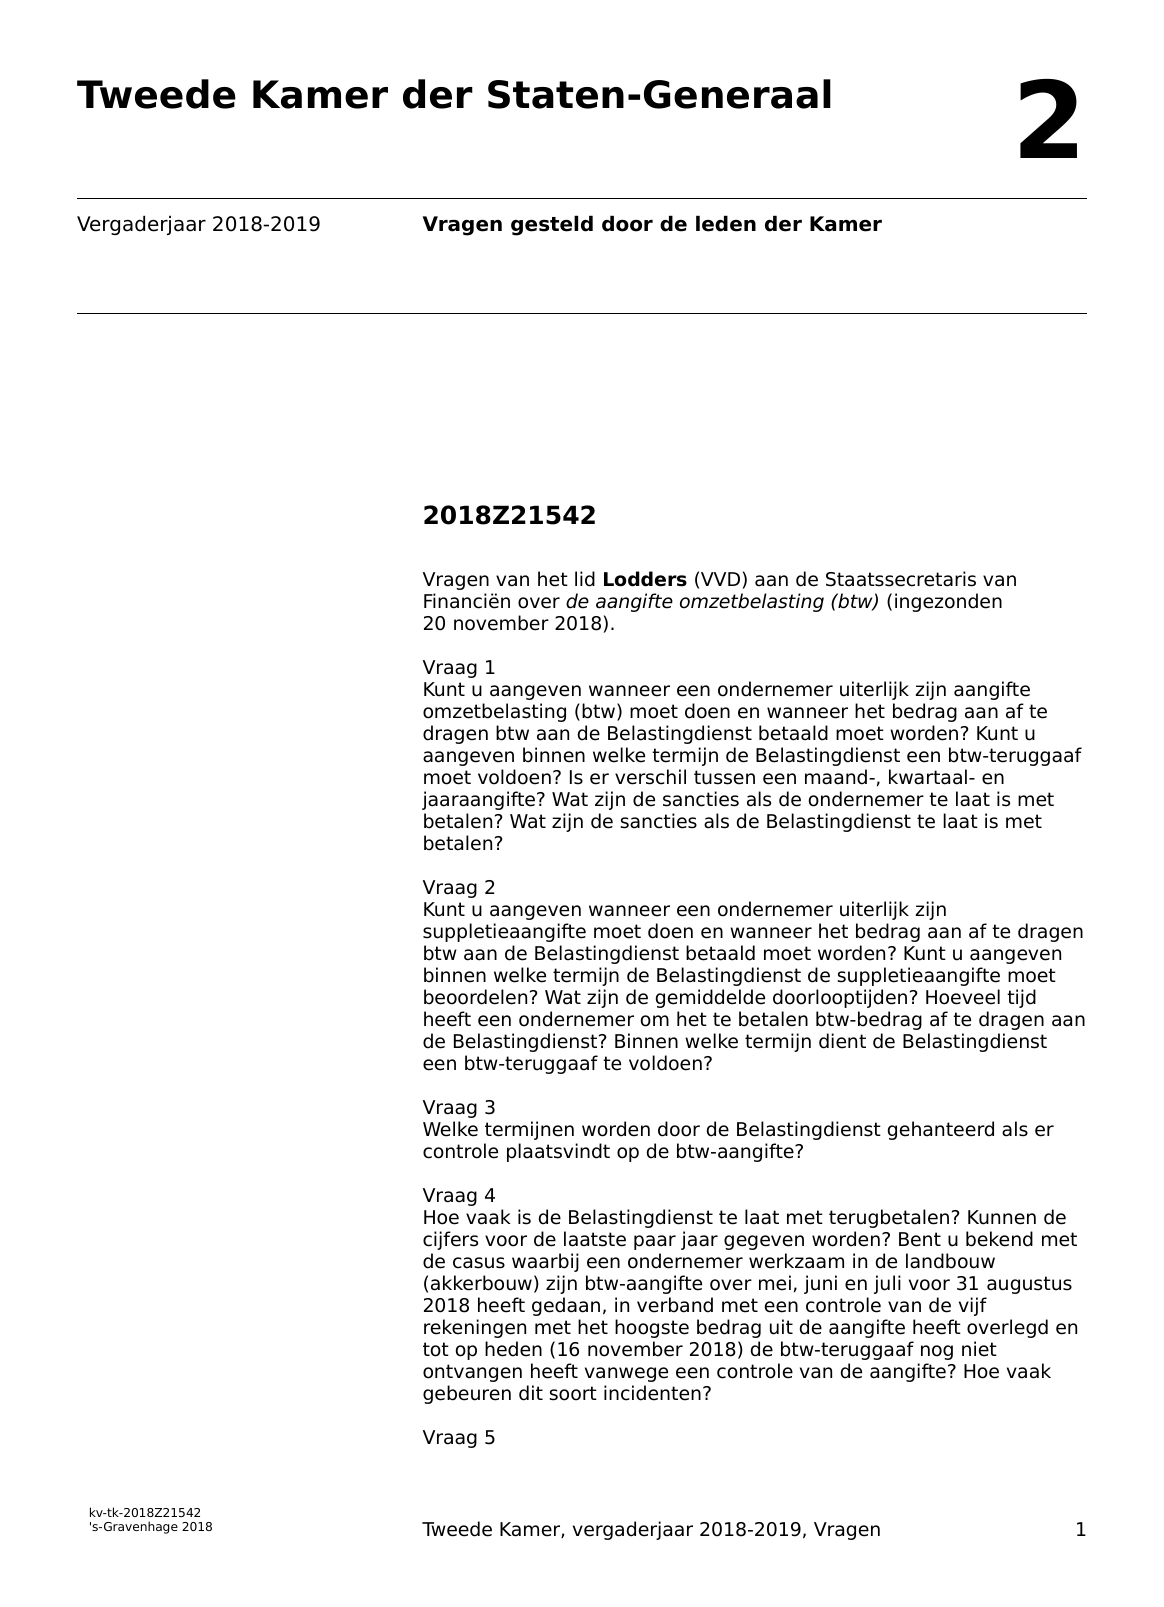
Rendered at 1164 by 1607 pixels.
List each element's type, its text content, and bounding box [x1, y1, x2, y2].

text Welke termijnen worden door de Belastingdienst gehanteerd als er controle plaatsvindt op de btw-aangifte? [422, 1119, 1087, 1163]
text Vraag 3 [422, 1097, 1087, 1119]
text kv-tk-2018Z21542 [88, 1506, 323, 1520]
table_header 2 [886, 59, 1087, 198]
table_cell Vragen gesteld door de leden der Kamer [422, 199, 1087, 313]
table_header Tweede Kamer der Staten-Generaal [77, 59, 886, 198]
text 2018Z21542 [422, 501, 1087, 531]
text 's-Gravenhage 2018 [88, 1520, 323, 1534]
text Kunt u aangeven wanneer een ondernemer uiterlijk zijn suppletieaangifte moet doen en wanneer het bedrag aan af te dragen btw aan de Belastingdienst betaald moet worden? Kunt u aangeven binnen welke termijn de Belastingdienst de suppletieaangifte moet beoordelen? Wat zijn de gemiddelde doorlooptijden? Hoeveel tijd heeft een ondernemer om het te betalen btw-bedrag af te dragen aan de Belastingdienst? Binnen welke termijn dient de Belastingdienst een btw-teruggaaf te voldoen? [422, 899, 1087, 1075]
text Vragen van het lid Lodders (VVD) aan de Staatssecretaris van Financiën over de aangifte omzetbelasting (btw) (ingezonden 20 november 2018). [422, 569, 1087, 635]
text Vraag 5 [422, 1427, 1087, 1449]
text Vraag 1 [422, 657, 1087, 679]
table_cell Vergaderjaar 2018-2019 [77, 199, 422, 313]
text Hoe vaak is de Belastingdienst te laat met terugbetalen? Kunnen de cijfers voor de laatste paar jaar gegeven worden? Bent u bekend met de casus waarbij een ondernemer werkzaam in de landbouw (akkerbouw) zijn btw-aangifte over mei, juni en juli voor 31 augustus 2018 heeft gedaan, in verband met een controle van de vijf rekeningen met het hoogste bedrag uit de aangifte heeft overlegd en tot op heden (16 november 2018) de btw-teruggaaf nog niet ontvangen heeft vanwege een controle van de aangifte? Hoe vaak gebeuren dit soort incidenten? [422, 1207, 1087, 1405]
text Kunt u aangeven wanneer een ondernemer uiterlijk zijn aangifte omzetbelasting (btw) moet doen en wanneer het bedrag aan af te dragen btw aan de Belastingdienst betaald moet worden? Kunt u aangeven binnen welke termijn de Belastingdienst een btw-teruggaaf moet voldoen? Is er verschil tussen een maand-, kwartaal- en jaaraangifte? Wat zijn de sancties als de ondernemer te laat is met betalen? Wat zijn de sancties als de Belastingdienst te laat is met betalen? [422, 679, 1087, 855]
text Vraag 4 [422, 1185, 1087, 1207]
text Vraag 2 [422, 877, 1087, 899]
